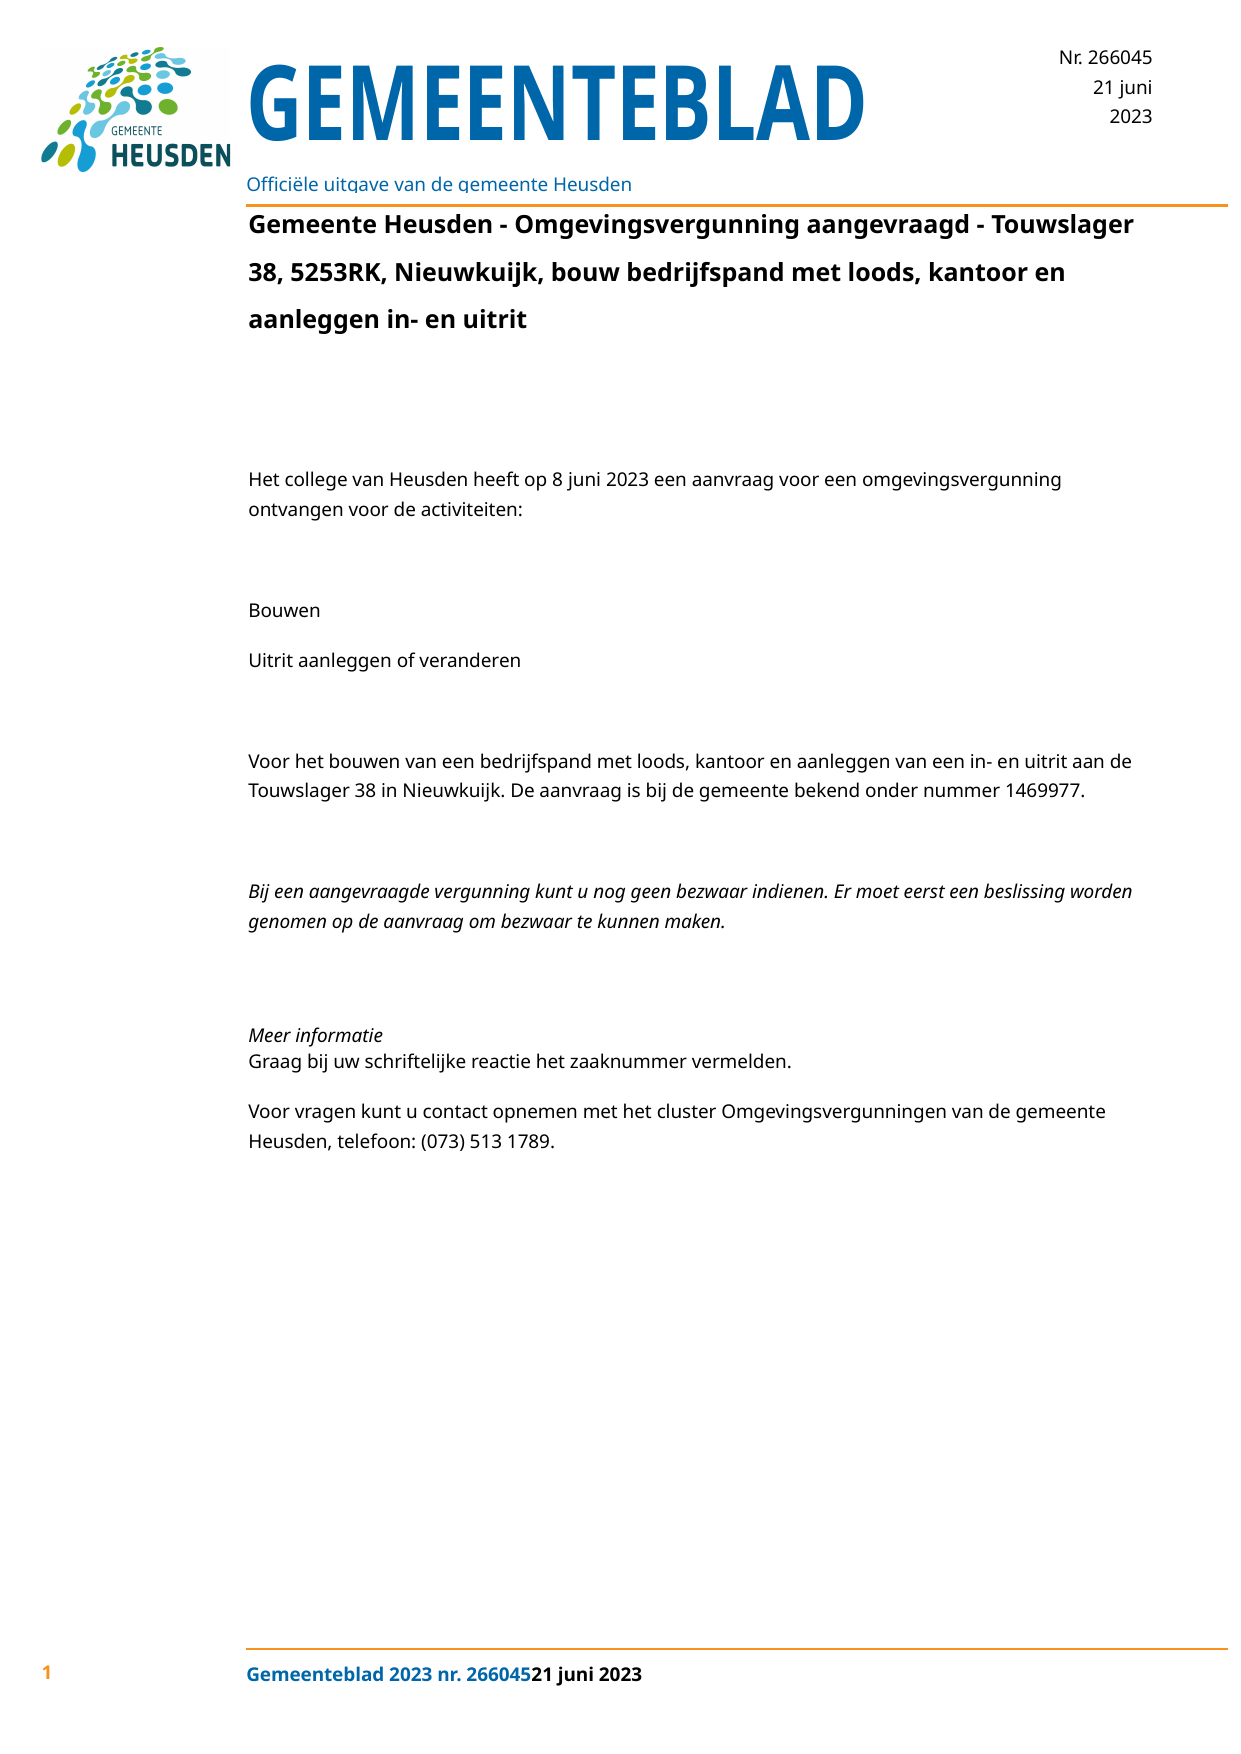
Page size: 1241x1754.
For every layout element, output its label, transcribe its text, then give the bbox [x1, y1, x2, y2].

text Bouwen [248, 597, 1152, 622]
text Uitrit aanleggen of veranderen [248, 647, 1152, 673]
text Graag bij uw schriftelijke reactie het zaaknummer vermelden. [248, 1048, 1152, 1074]
text Gemeente Heusden - Omgevingsvergunning aangevraagd - Touwslager 38, 5253RK, Nieuwkuijk, bouw bedrijfspand met loods, kantoor en aanleggen in- en uitrit [248, 207, 1152, 336]
picture [41, 47, 231, 172]
text Meer informatie [248, 1022, 1152, 1048]
text Bij een aangevraagde vergunning kunt u nog geen bezwaar indienen. Er moet eerst een beslissing worden genomen op de aanvraag om bezwaar te kunnen maken. [248, 878, 1152, 934]
text Het college van Heusden heeft op 8 juni 2023 een aanvraag voor een omgevingsvergunning ontvangen voor de activiteiten: [248, 466, 1152, 522]
text Voor vragen kunt u contact opnemen met het cluster Omgevingsvergunningen van de gemeente Heusden, telefoon: (073) 513 1789. [248, 1098, 1152, 1154]
text Voor het bouwen van een bedrijfspand met loods, kantoor en aanleggen van een in- en uitrit aan de Touwslager 38 in Nieuwkuijk. De aanvraag is bij de gemeente bekend onder nummer 1469977. [248, 748, 1152, 803]
